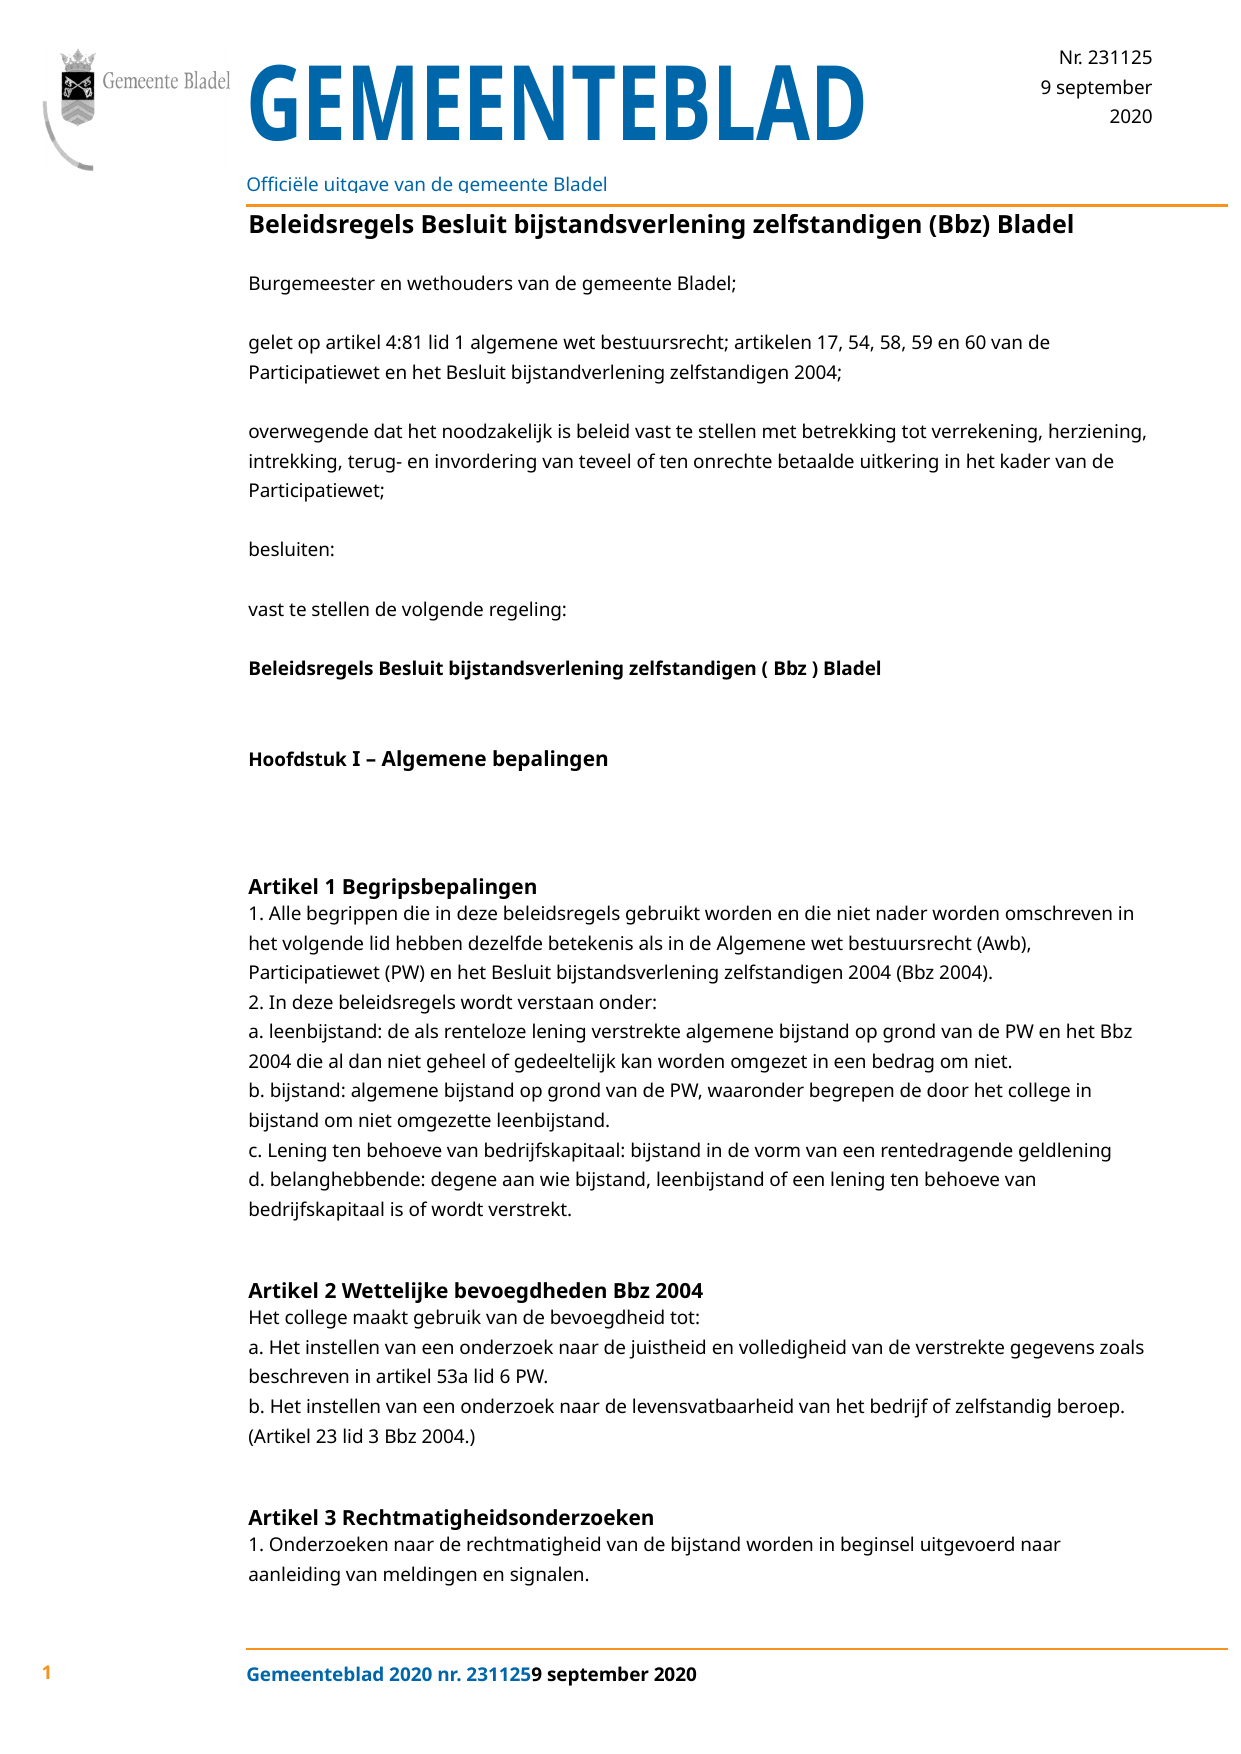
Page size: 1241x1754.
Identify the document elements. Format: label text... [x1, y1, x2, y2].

text Artikel 1 Begripsbepalingen [248, 872, 1152, 900]
text vast te stellen de volgende regeling: [248, 596, 1152, 621]
text a. leenbijstand: de als renteloze lening verstrekte algemene bijstand op grond van de PW en het Bbz 2004 die al dan niet geheel of gedeeltelijk kan worden omgezet in een bedrag om niet. [248, 1018, 1152, 1074]
text besluiten: [248, 537, 1152, 562]
text Hoofdstuk I – Algemene bepalingen [248, 744, 1152, 772]
text Beleidsregels Besluit bijstandsverlening zelfstandigen ( Bbz ) Bladel [248, 655, 1152, 681]
text d. belanghebbende: degene aan wie bijstand, leenbijstand of een lening ten behoeve van bedrijfskapitaal is of wordt verstrekt. [248, 1166, 1152, 1222]
text 1. Onderzoeken naar de rechtmatigheid van de bijstand worden in beginsel uitgevoerd naar aanleiding van meldingen en signalen. [248, 1531, 1152, 1587]
text gelet op artikel 4:81 lid 1 algemene wet bestuursrecht; artikelen 17, 54, 58, 59 en 60 van de Participatiewet en het Besluit bijstandverlening zelfstandigen 2004; [248, 329, 1152, 385]
text c. Lening ten behoeve van bedrijfskapitaal: bijstand in de vorm van een rentedragende geldlening [248, 1137, 1152, 1163]
text Beleidsregels Besluit bijstandsverlening zelfstandigen (Bbz) Bladel [248, 207, 1152, 241]
text Het college maakt gebruik van de bevoegdheid tot: [248, 1304, 1152, 1330]
text b. bijstand: algemene bijstand op grond van de PW, waaronder begrepen de door het college in bijstand om niet omgezette leenbijstand. [248, 1078, 1152, 1133]
picture [41, 47, 231, 172]
text 2. In deze beleidsregels wordt verstaan onder: [248, 989, 1152, 1015]
text 1. Alle begrippen die in deze beleidsregels gebruikt worden en die niet nader worden omschreven in het volgende lid hebben dezelfde betekenis als in de Algemene wet bestuursrecht (Awb), Participatiewet (PW) en het Besluit bijstandsverlening zelfstandigen 2004 (Bbz 2004). [248, 900, 1152, 985]
text b. Het instellen van een onderzoek naar de levensvatbaarheid van het bedrijf of zelfstandig beroep. (Artikel 23 lid 3 Bbz 2004.) [248, 1393, 1152, 1448]
text overwegende dat het noodzakelijk is beleid vast te stellen met betrekking tot verrekening, herziening, intrekking, terug- en invordering van teveel of ten onrechte betaalde uitkering in het kader van de Participatiewet; [248, 418, 1152, 503]
text Artikel 2 Wettelijke bevoegdheden Bbz 2004 [248, 1276, 1152, 1304]
text Artikel 3 Rechtmatigheidsonderzoeken [248, 1503, 1152, 1531]
text Burgemeester en wethouders van de gemeente Bladel; [248, 270, 1152, 296]
text a. Het instellen van een onderzoek naar de juistheid en volledigheid van de verstrekte gegevens zoals beschreven in artikel 53a lid 6 PW. [248, 1334, 1152, 1389]
